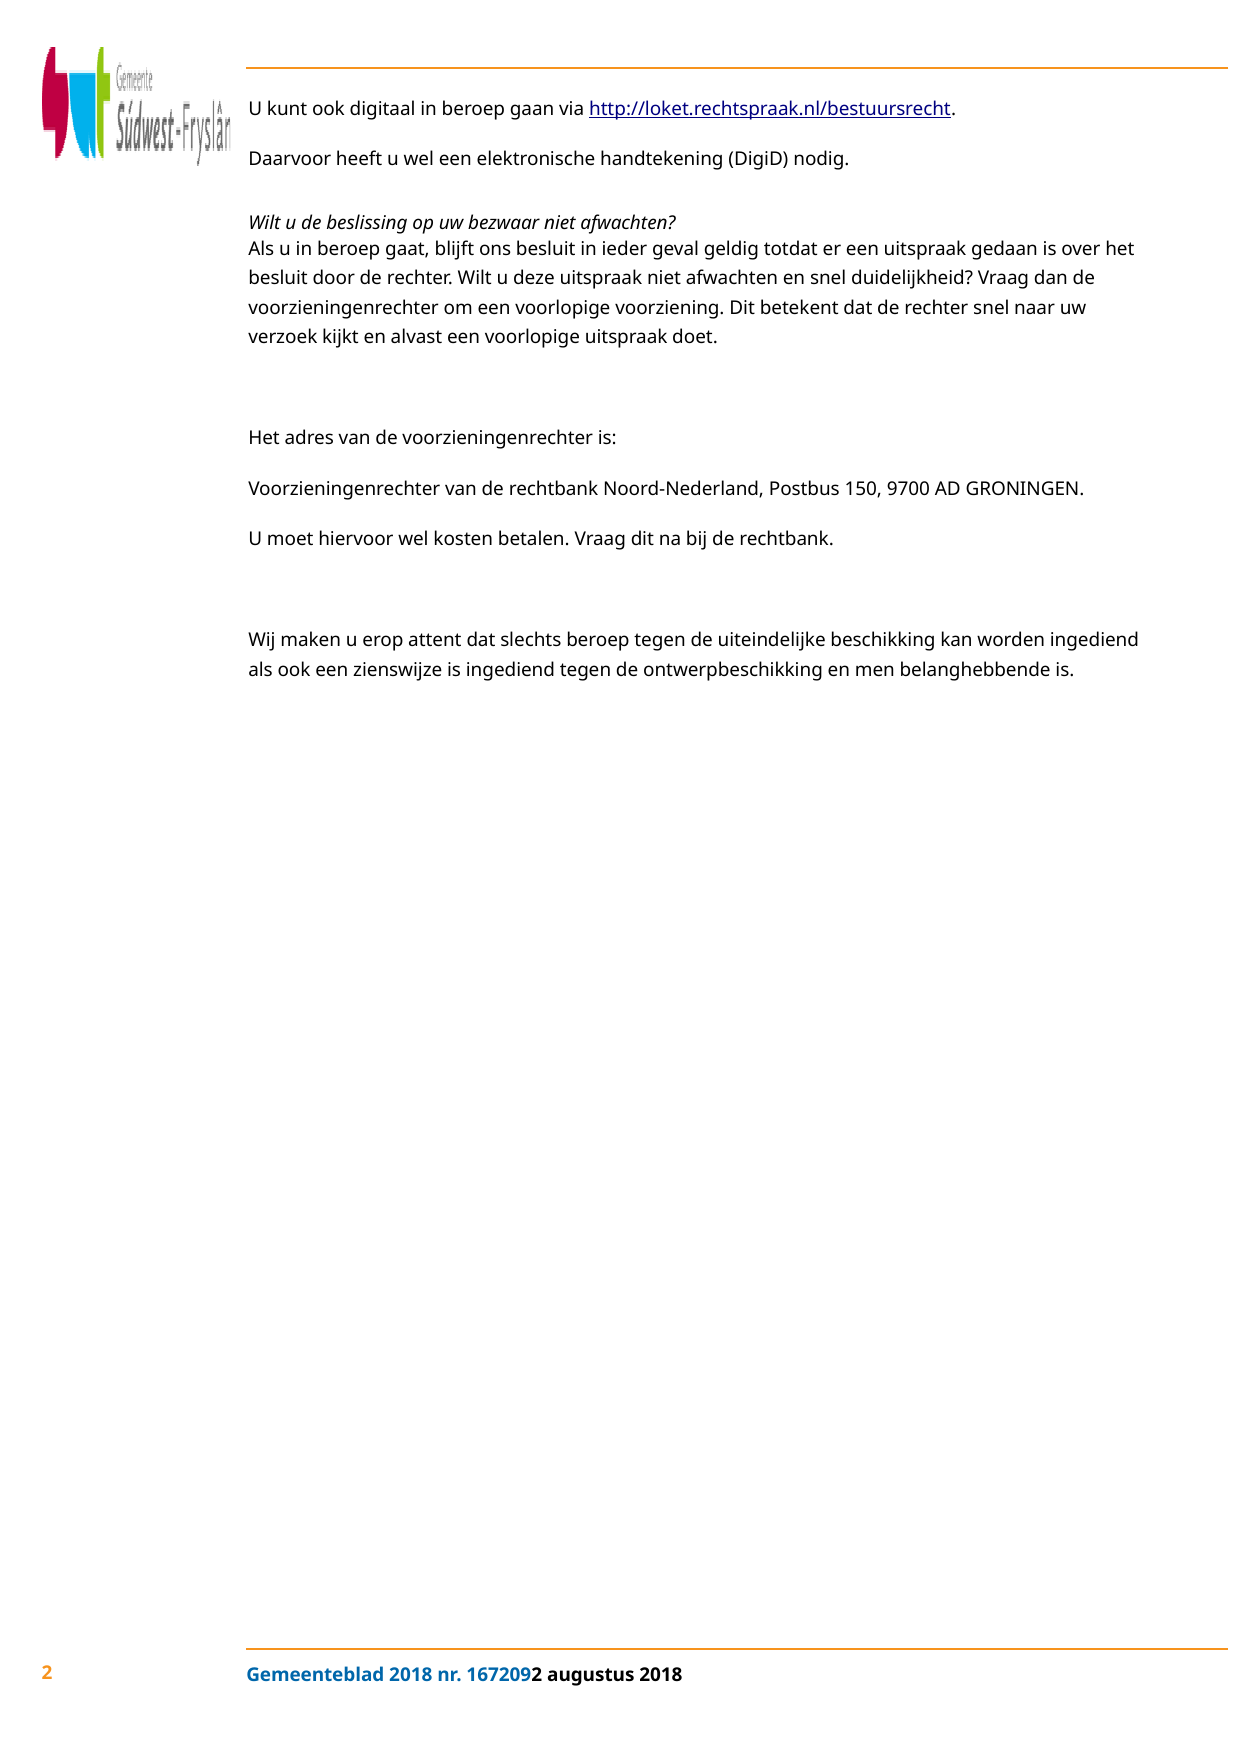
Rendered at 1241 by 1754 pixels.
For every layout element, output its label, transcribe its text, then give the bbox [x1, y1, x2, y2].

text Voorzieningenrechter van de rechtbank Noord-Nederland, Postbus 150, 9700 AD GRONINGEN. [248, 475, 1152, 501]
text Daarvoor heeft u wel een elektronische handtekening (DigiD) nodig. [248, 145, 1152, 171]
text U kunt ook digitaal in beroep gaan via http://loket.rechtspraak.nl/bestuursrecht. [248, 95, 1152, 121]
text Het adres van de voorzieningenrechter is: [248, 424, 1152, 450]
text Wij maken u erop attent dat slechts beroep tegen de uiteindelijke beschikking kan worden ingediend als ook een zienswijze is ingediend tegen de ontwerpbeschikking en men belanghebbende is. [248, 626, 1152, 681]
text U moet hiervoor wel kosten betalen. Vraag dit na bij de rechtbank. [248, 525, 1152, 551]
text Wilt u de beslissing op uw bezwaar niet afwachten? [248, 209, 1152, 235]
text Als u in beroep gaat, blijft ons besluit in ieder geval geldig totdat er een uitspraak gedaan is over het besluit door de rechter. Wilt u deze uitspraak niet afwachten en snel duidelijkheid? Vraag dan de voorzieningenrechter om een voorlopige voorziening. Dit betekent dat de rechter snel naar uw verzoek kijkt en alvast een voorlopige uitspraak doet. [248, 235, 1152, 349]
picture [41, 47, 231, 172]
